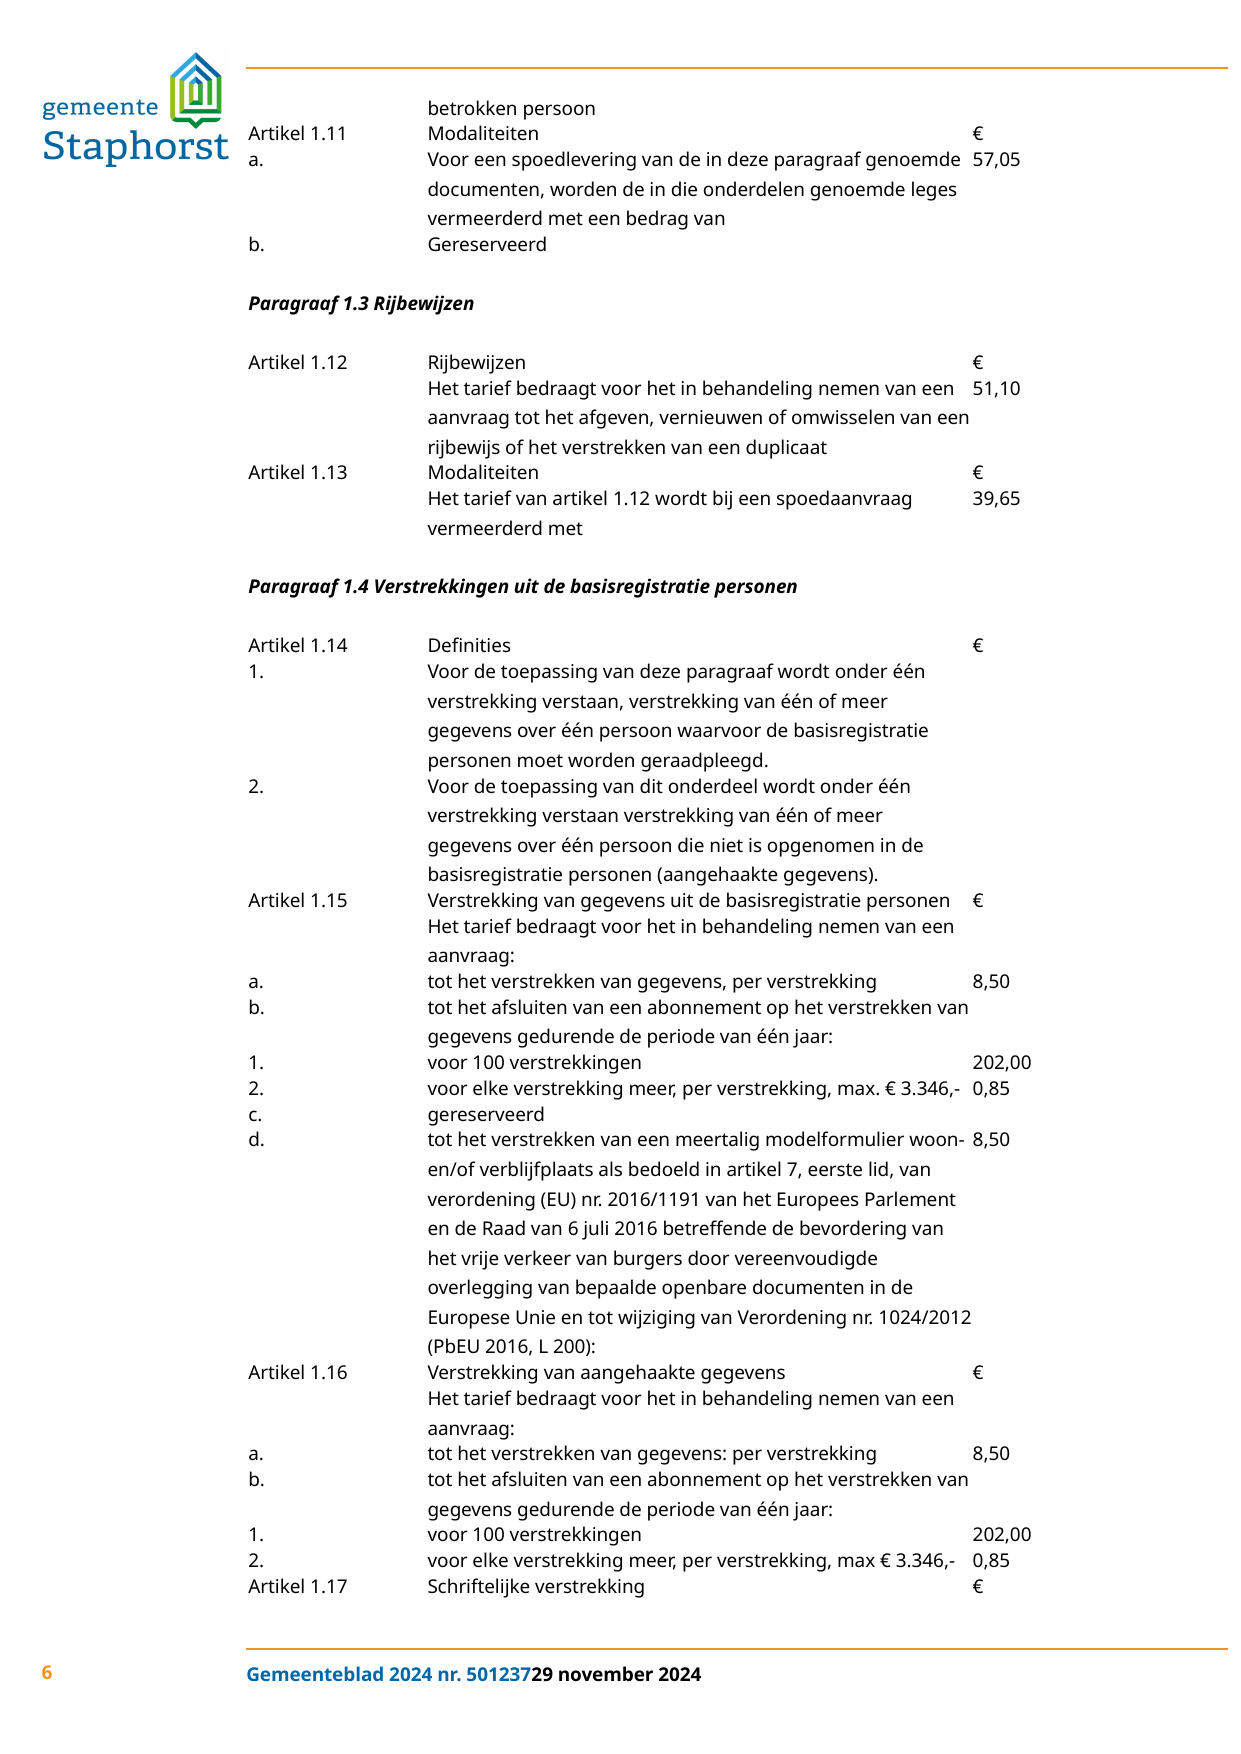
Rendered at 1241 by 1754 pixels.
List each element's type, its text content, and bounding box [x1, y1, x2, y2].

table_cell tot het verstrekken van een meertalig modelformulier woon- en/of verblijfplaats als bedoeld in artikel 7, eerste lid, van verordening (EU) nr. 2016/1191 van het Europees Parlement en de Raad van 6 juli 2016 betreffende de bevordering van het vrije verkeer van burgers door vereenvoudigde overlegging van bepaalde openbare documenten in de Europese Unie en tot wijziging van Verordening nr. 1024/2012 (PbEU 2016, L 200): [427, 1127, 972, 1359]
table_cell € [973, 1360, 1152, 1385]
table_cell 51,10 [973, 375, 1152, 459]
table_cell [973, 95, 1152, 121]
table_cell a. [248, 969, 427, 994]
table_cell [973, 773, 1152, 887]
table_cell Artikel 1.13 [248, 460, 427, 485]
table_cell voor 100 verstrekkingen [427, 1050, 972, 1075]
table_cell [973, 1466, 1152, 1522]
table_cell [248, 1385, 427, 1441]
table_cell [973, 231, 1152, 257]
table_cell voor elke verstrekking meer, per verstrekking, max € 3.346,- [427, 1547, 972, 1573]
table_cell Het tarief bedraagt voor het in behandeling nemen van een aanvraag: [427, 1385, 972, 1441]
table_cell Voor een spoedlevering van de in deze paragraaf genoemde documenten, worden de in die onderdelen genoemde leges vermeerderd met een bedrag van [427, 146, 972, 231]
table_cell voor 100 verstrekkingen [427, 1522, 972, 1547]
table_cell 8,50 [973, 969, 1152, 994]
table_cell Artikel 1.17 [248, 1573, 427, 1599]
table_cell [248, 913, 427, 968]
table_cell [973, 913, 1152, 968]
table_cell Artikel 1.16 [248, 1360, 427, 1385]
table_header Artikel 1.14 [248, 633, 427, 658]
table_cell 1. [248, 659, 427, 773]
table_cell a. [248, 146, 427, 231]
table_cell a. [248, 1441, 427, 1466]
table_cell 2. [248, 1547, 427, 1573]
table_cell Verstrekking van aangehaakte gegevens [427, 1360, 972, 1385]
text Paragraaf 1.4 Verstrekkingen uit de basisregistratie personen [248, 573, 1152, 599]
table_cell € [973, 460, 1152, 485]
table_cell [973, 1385, 1152, 1441]
table_cell 202,00 [973, 1050, 1152, 1075]
table_cell Voor de toepassing van dit onderdeel wordt onder één verstrekking verstaan verstrekking van één of meer gegevens over één persoon die niet is opgenomen in de basisregistratie personen (aangehaakte gegevens). [427, 773, 972, 887]
table_cell 202,00 [973, 1522, 1152, 1547]
table_cell Schriftelijke verstrekking [427, 1573, 972, 1599]
table_cell Gereserveerd [427, 231, 972, 257]
table_cell tot het afsluiten van een abonnement op het verstrekken van gegevens gedurende de periode van één jaar: [427, 1466, 972, 1522]
table_cell tot het afsluiten van een abonnement op het verstrekken van gegevens gedurende de periode van één jaar: [427, 994, 972, 1049]
table_cell Het tarief bedraagt voor het in behandeling nemen van een aanvraag tot het afgeven, vernieuwen of omwisselen van een rijbewijs of het verstrekken van een duplicaat [427, 375, 972, 459]
table_cell [248, 375, 427, 459]
table_cell [248, 95, 427, 121]
table_cell [973, 659, 1152, 773]
table_cell 57,05 [973, 146, 1152, 231]
table_cell 8,50 [973, 1441, 1152, 1466]
table_cell 1. [248, 1050, 427, 1075]
table_cell € [973, 121, 1152, 146]
text Paragraaf 1.3 Rijbewijzen [248, 290, 1152, 315]
table_cell [248, 485, 427, 541]
table_cell Artikel 1.15 [248, 888, 427, 913]
table_cell Voor de toepassing van deze paragraaf wordt onder één verstrekking verstaan, verstrekking van één of meer gegevens over één persoon waarvoor de basisregistratie personen moet worden geraadpleegd. [427, 659, 972, 773]
table_cell € [973, 1573, 1152, 1599]
table_cell Modaliteiten [427, 460, 972, 485]
table_cell b. [248, 1466, 427, 1522]
table_cell Verstrekking van gegevens uit de basisregistratie personen [427, 888, 972, 913]
table_cell b. [248, 231, 427, 257]
table_cell 39,65 [973, 485, 1152, 541]
table_header € [973, 349, 1152, 375]
table_cell [973, 1101, 1152, 1127]
table_cell 8,50 [973, 1127, 1152, 1359]
table_cell betrokken persoon [427, 95, 972, 121]
table_cell gereserveerd [427, 1101, 972, 1127]
table_cell tot het verstrekken van gegevens: per verstrekking [427, 1441, 972, 1466]
picture [41, 47, 231, 172]
table_cell [973, 994, 1152, 1049]
table_header € [973, 633, 1152, 658]
table_cell Het tarief bedraagt voor het in behandeling nemen van een aanvraag: [427, 913, 972, 968]
table_cell voor elke verstrekking meer, per verstrekking, max. € 3.346,- [427, 1075, 972, 1101]
table_cell 1. [248, 1522, 427, 1547]
table_cell tot het verstrekken van gegevens, per verstrekking [427, 969, 972, 994]
table_cell c. [248, 1101, 427, 1127]
table_header Artikel 1.12 [248, 349, 427, 375]
table_cell 0,85 [973, 1075, 1152, 1101]
table_cell b. [248, 994, 427, 1049]
table_cell Modaliteiten [427, 121, 972, 146]
table_cell € [973, 888, 1152, 913]
table_cell Het tarief van artikel 1.12 wordt bij een spoedaanvraag vermeerderd met [427, 485, 972, 541]
table_header Rijbewijzen [427, 349, 972, 375]
table_cell d. [248, 1127, 427, 1359]
table_cell 0,85 [973, 1547, 1152, 1573]
table_cell 2. [248, 1075, 427, 1101]
table_header Definities [427, 633, 972, 658]
table_cell Artikel 1.11 [248, 121, 427, 146]
table_cell 2. [248, 773, 427, 887]
